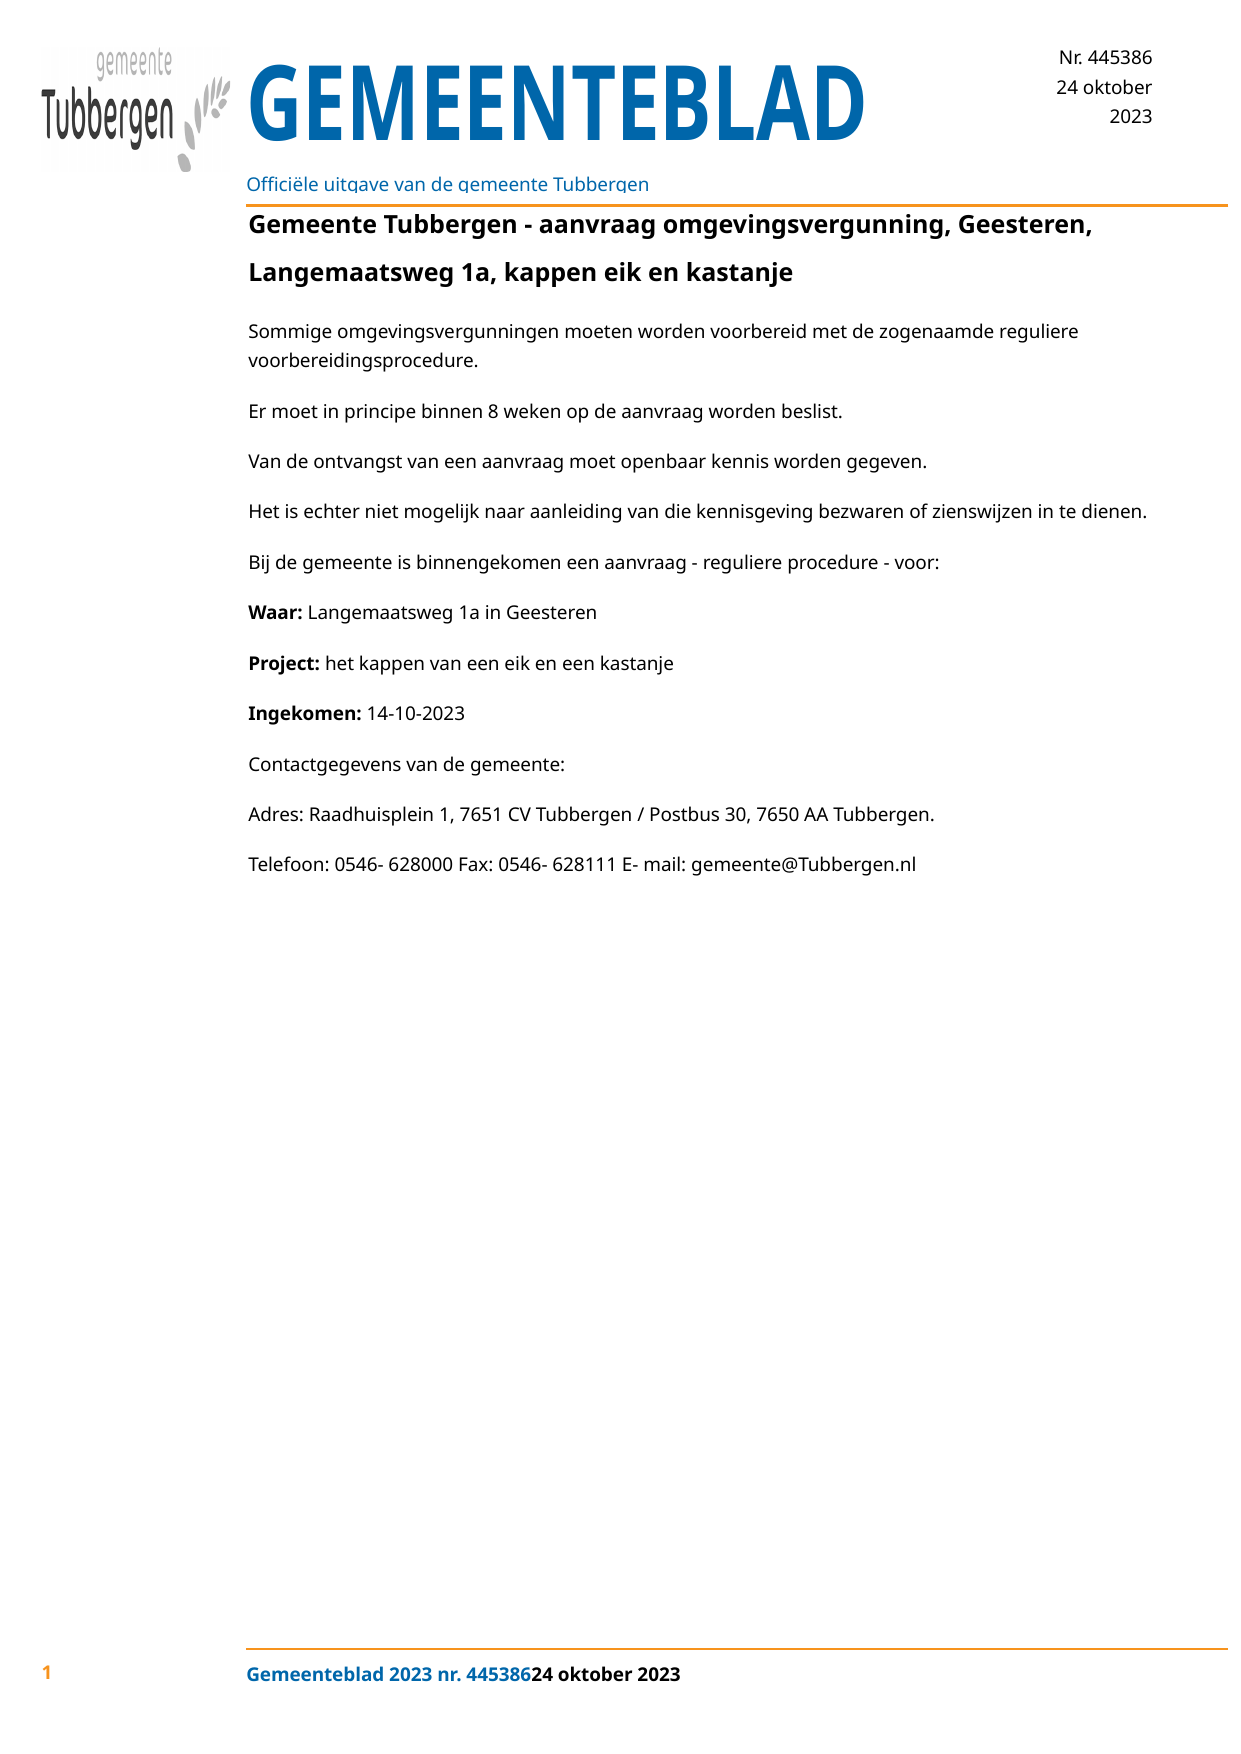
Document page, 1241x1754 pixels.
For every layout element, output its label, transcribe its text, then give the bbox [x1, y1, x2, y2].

picture [41, 47, 231, 172]
text Adres: Raadhuisplein 1, 7651 CV Tubbergen / Postbus 30, 7650 AA Tubbergen. [248, 801, 1152, 827]
text Bij de gemeente is binnengekomen een aanvraag - reguliere procedure - voor: [248, 549, 1152, 575]
text Project: het kappen van een eik en een kastanje [248, 650, 1152, 676]
text Telefoon: 0546- 628000 Fax: 0546- 628111 E- mail: gemeente@Tubbergen.nl [248, 852, 1152, 877]
text Van de ontvangst van een aanvraag moet openbaar kennis worden gegeven. [248, 448, 1152, 474]
text Contactgegevens van de gemeente: [248, 751, 1152, 777]
text Ingekomen: 14-10-2023 [248, 700, 1152, 726]
text Er moet in principe binnen 8 weken op de aanvraag worden beslist. [248, 398, 1152, 424]
text Het is echter niet mogelijk naar aanleiding van die kennisgeving bezwaren of zienswijzen in te dienen. [248, 499, 1152, 524]
text Sommige omgevingsvergunningen moeten worden voorbereid met de zogenaamde reguliere voorbereidingsprocedure. [248, 318, 1152, 373]
text Gemeente Tubbergen - aanvraag omgevingsvergunning, Geesteren, Langemaatsweg 1a, kappen eik en kastanje [248, 207, 1152, 288]
text Waar: Langemaatsweg 1a in Geesteren [248, 599, 1152, 625]
